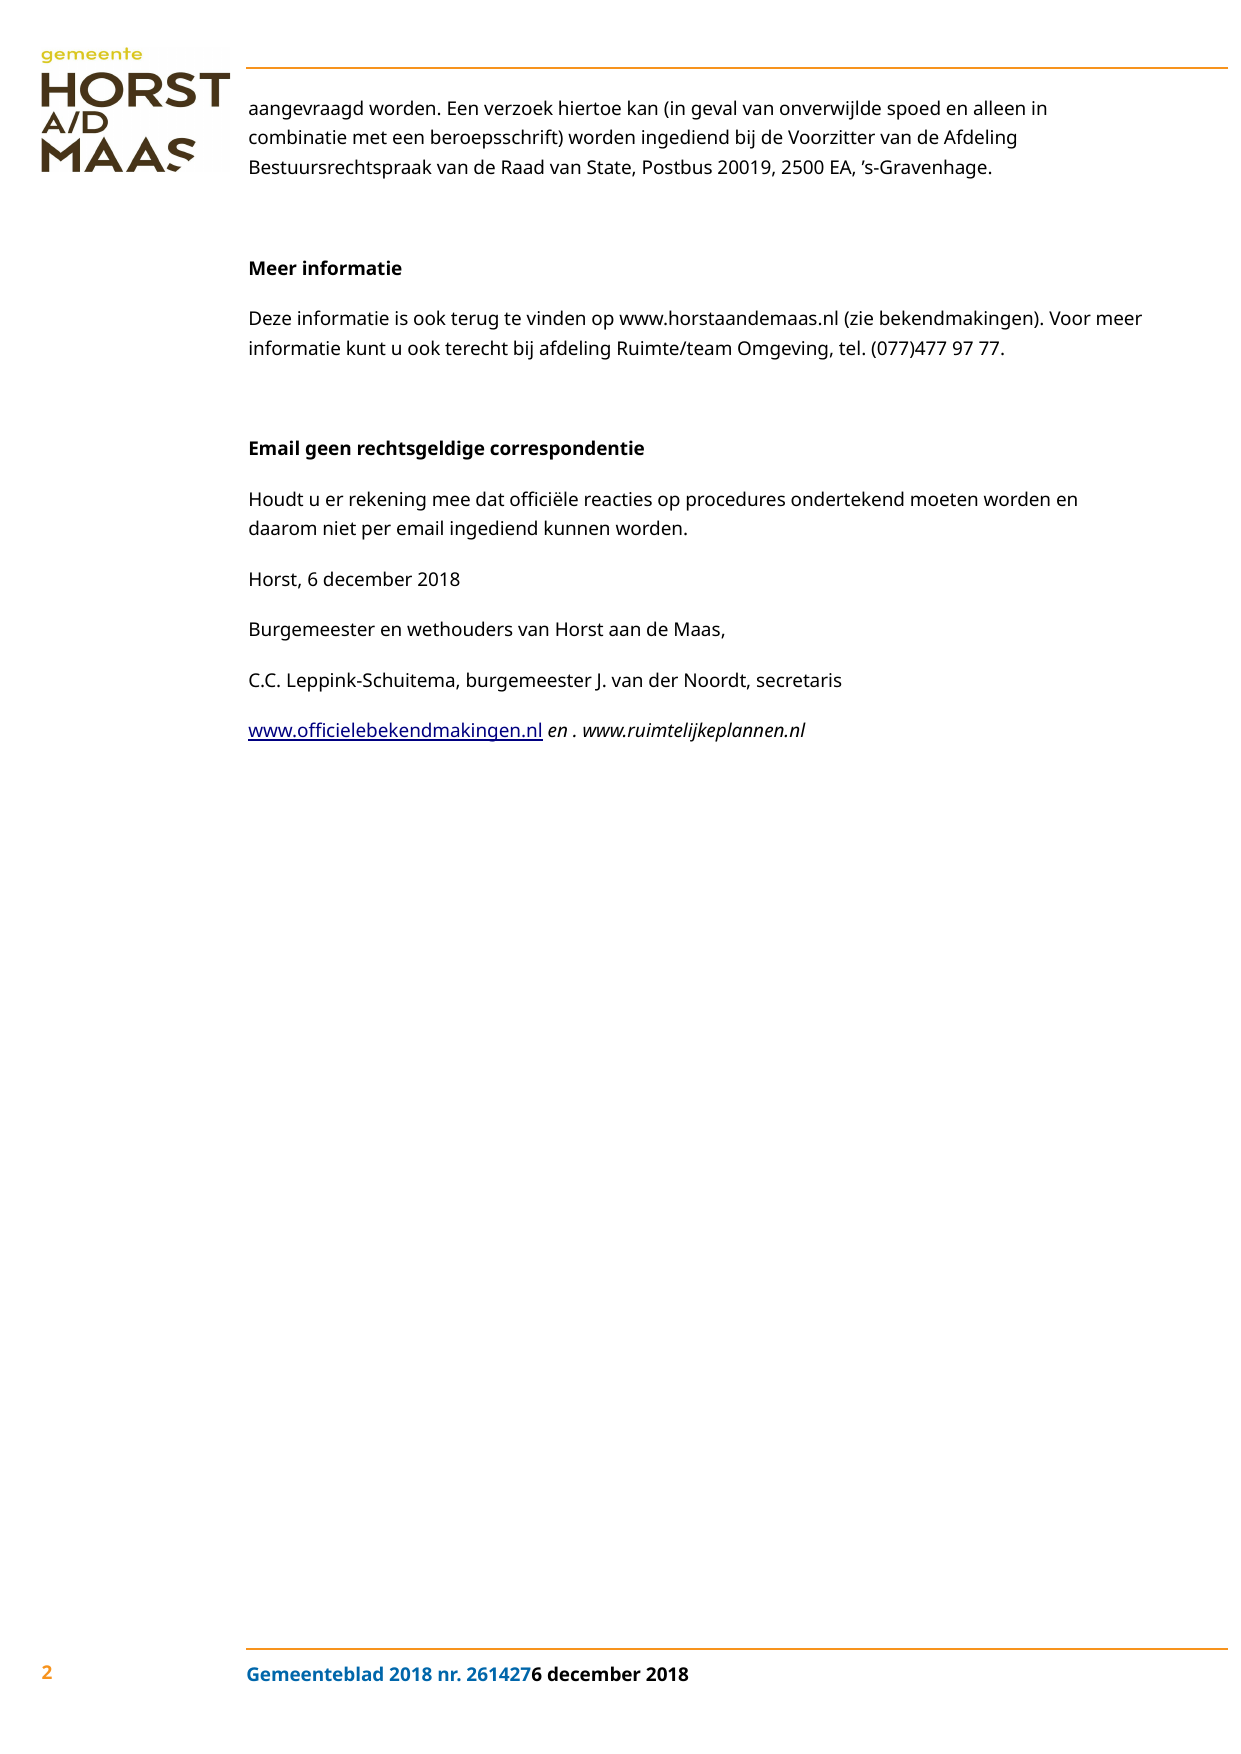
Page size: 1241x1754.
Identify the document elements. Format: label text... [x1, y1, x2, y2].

text Meer informatie [248, 255, 1152, 281]
text Burgemeester en wethouders van Horst aan de Maas, [248, 616, 1152, 642]
text Horst, 6 december 2018 [248, 566, 1152, 592]
text Houdt u er rekening mee dat officiële reacties op procedures ondertekend moeten worden en daarom niet per email ingediend kunnen worden. [248, 486, 1152, 541]
text C.C. Leppink-Schuitema, burgemeester J. van der Noordt, secretaris [248, 667, 1152, 693]
picture [41, 47, 231, 172]
text Email geen rechtsgeldige correspondentie [248, 436, 1152, 461]
text Deze informatie is ook terug te vinden op www.horstaandemaas.nl (zie bekendmakingen). Voor meer informatie kunt u ook terecht bij afdeling Ruimte/team Omgeving, tel. (077)477 97 77. [248, 305, 1152, 361]
text aangevraagd worden. Een verzoek hiertoe kan (in geval van onverwijlde spoed en alleen in combinatie met een beroepsschrift) worden ingediend bij de Voorzitter van de Afdeling Bestuursrechtspraak van de Raad van State, Postbus 20019, 2500 EA, ’s-Gravenhage. [248, 95, 1152, 180]
text www.officielebekendmakingen.nl en . www.ruimtelijkeplannen.nl [248, 717, 1152, 743]
